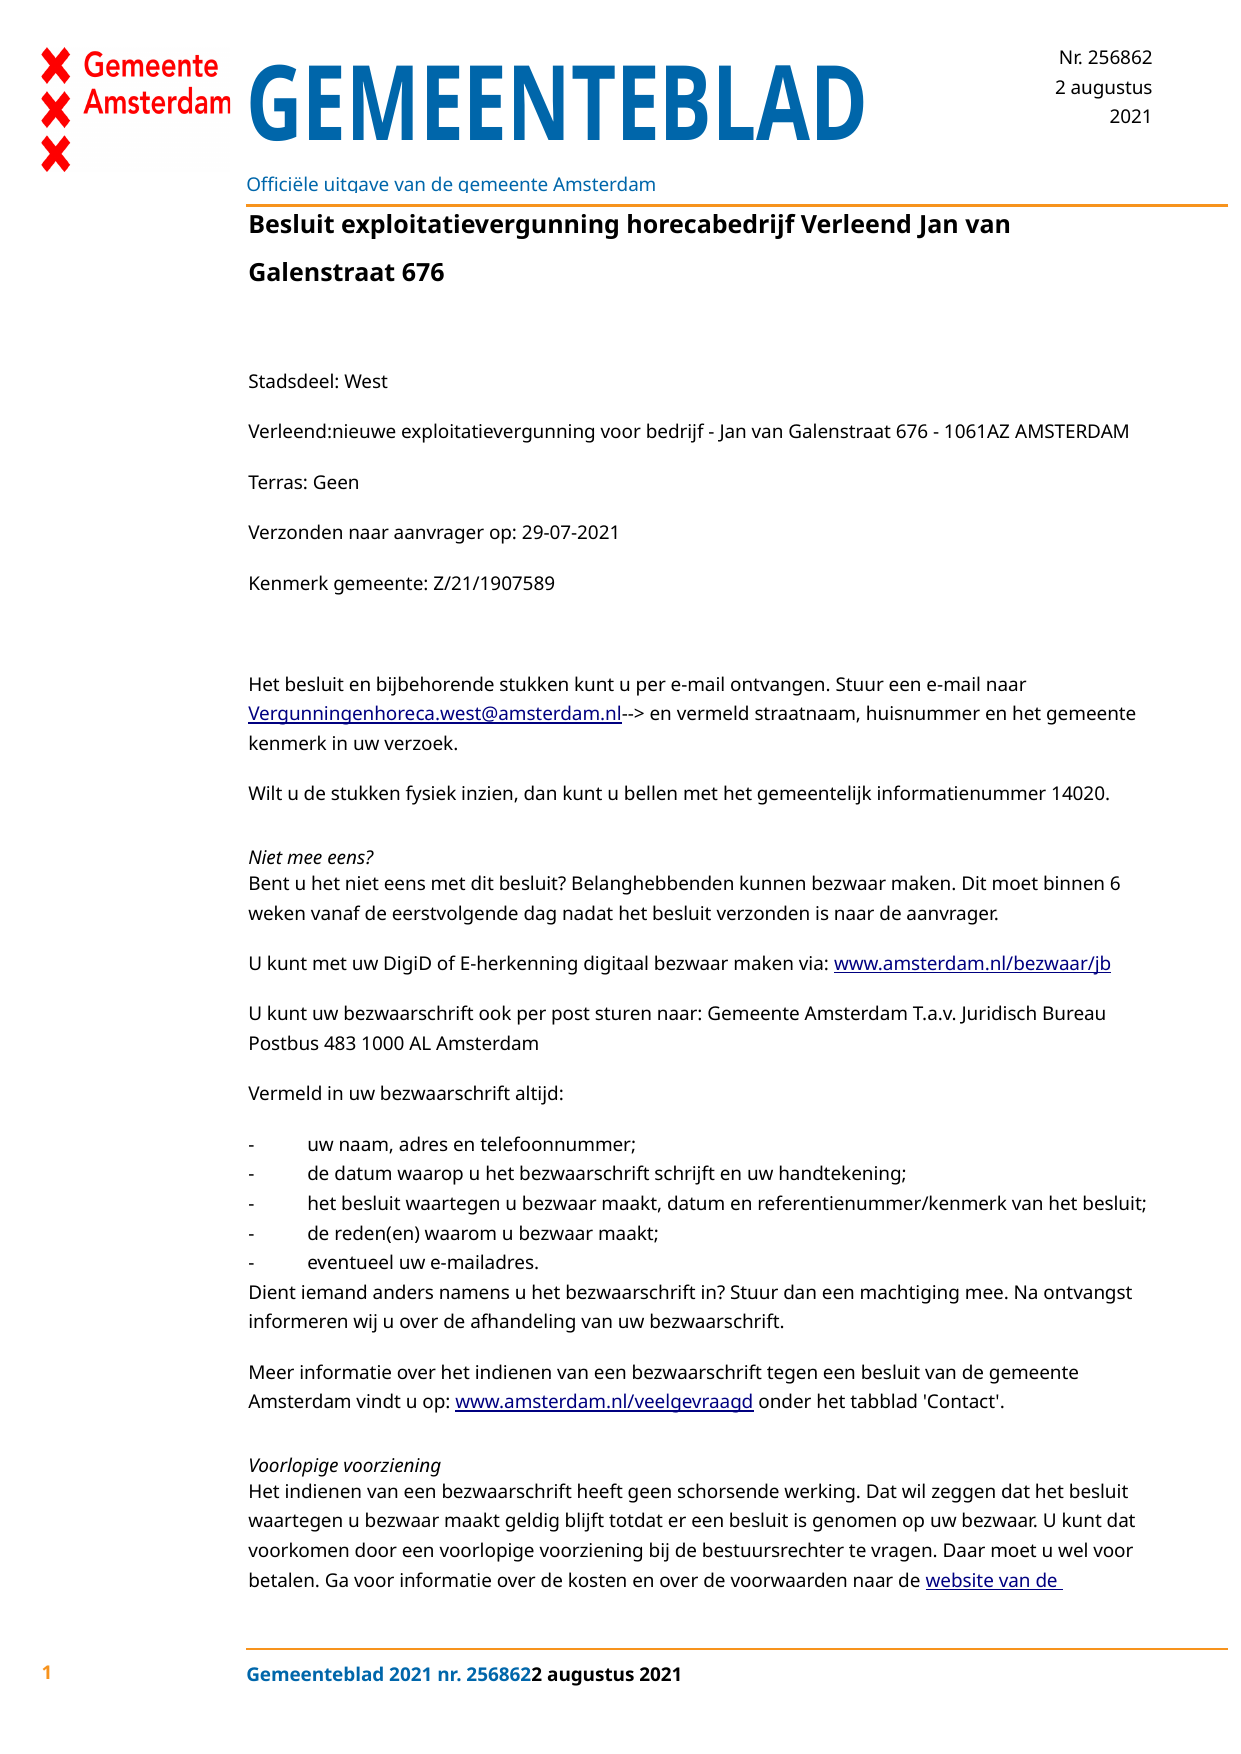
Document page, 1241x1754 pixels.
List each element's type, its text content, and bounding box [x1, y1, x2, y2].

text Het indienen van een bezwaarschrift heeft geen schorsende werking. Dat wil zeggen dat het besluit waartegen u bezwaar maakt geldig blijft totdat er een besluit is genomen op uw bezwaar. U kunt dat voorkomen door een voorlopige voorziening bij de bestuursrechter te vragen. Daar moet u wel voor betalen. Ga voor informatie over de kosten en over de voorwaarden naar de website van de [248, 1478, 1152, 1593]
text Wilt u de stukken fysiek inzien, dan kunt u bellen met het gemeentelijk informatienummer 14020. [248, 780, 1152, 806]
text Stadsdeel: West [248, 368, 1152, 394]
list eventueel uw e-mailadres. [248, 1249, 1152, 1275]
text Vermeld in uw bezwaarschrift altijd: [248, 1081, 1152, 1106]
text Kenmerk gemeente: Z/21/1907589 [248, 570, 1152, 596]
list het besluit waartegen u bezwaar maakt, datum en referentienummer/kenmerk van het besluit; [248, 1190, 1152, 1216]
picture [41, 47, 231, 172]
text Voorlopige voorziening [248, 1452, 1152, 1478]
list uw naam, adres en telefoonnummer; [248, 1131, 1152, 1157]
text Het besluit en bijbehorende stukken kunt u per e-mail ontvangen. Stuur een e-mail naar Vergunningenhoreca.west@amsterdam.nl--> en vermeld straatnaam, huisnummer en het gemeente kenmerk in uw verzoek. [248, 671, 1152, 756]
text Dient iemand anders namens u het bezwaarschrift in? Stuur dan een machtiging mee. Na ontvangst informeren wij u over de afhandeling van uw bezwaarschrift. [248, 1279, 1152, 1334]
text Bent u het niet eens met dit besluit? Belanghebbenden kunnen bezwaar maken. Dit moet binnen 6 weken vanaf de eerstvolgende dag nadat het besluit verzonden is naar de aanvrager. [248, 870, 1152, 925]
text U kunt met uw DigiD of E-herkenning digitaal bezwaar maken via: www.amsterdam.nl/bezwaar/jb [248, 950, 1152, 976]
text U kunt uw bezwaarschrift ook per post sturen naar: Gemeente Amsterdam T.a.v. Juridisch Bureau Postbus 483 1000 AL Amsterdam [248, 1001, 1152, 1056]
list de reden(en) waarom u bezwaar maakt; [248, 1220, 1152, 1245]
text Verzonden naar aanvrager op: 29-07-2021 [248, 519, 1152, 545]
text Meer informatie over het indienen van een bezwaarschrift tegen een besluit van de gemeente Amsterdam vindt u op: www.amsterdam.nl/veelgevraagd onder het tabblad 'Contact'. [248, 1359, 1152, 1414]
text Besluit exploitatievergunning horecabedrijf Verleend Jan van Galenstraat 676 [248, 207, 1152, 288]
text Verleend:nieuwe exploitatievergunning voor bedrijf - Jan van Galenstraat 676 - 1061AZ AMSTERDAM [248, 419, 1152, 444]
text Terras: Geen [248, 469, 1152, 495]
text Niet mee eens? [248, 844, 1152, 870]
list de datum waarop u het bezwaarschrift schrijft en uw handtekening; [248, 1161, 1152, 1186]
